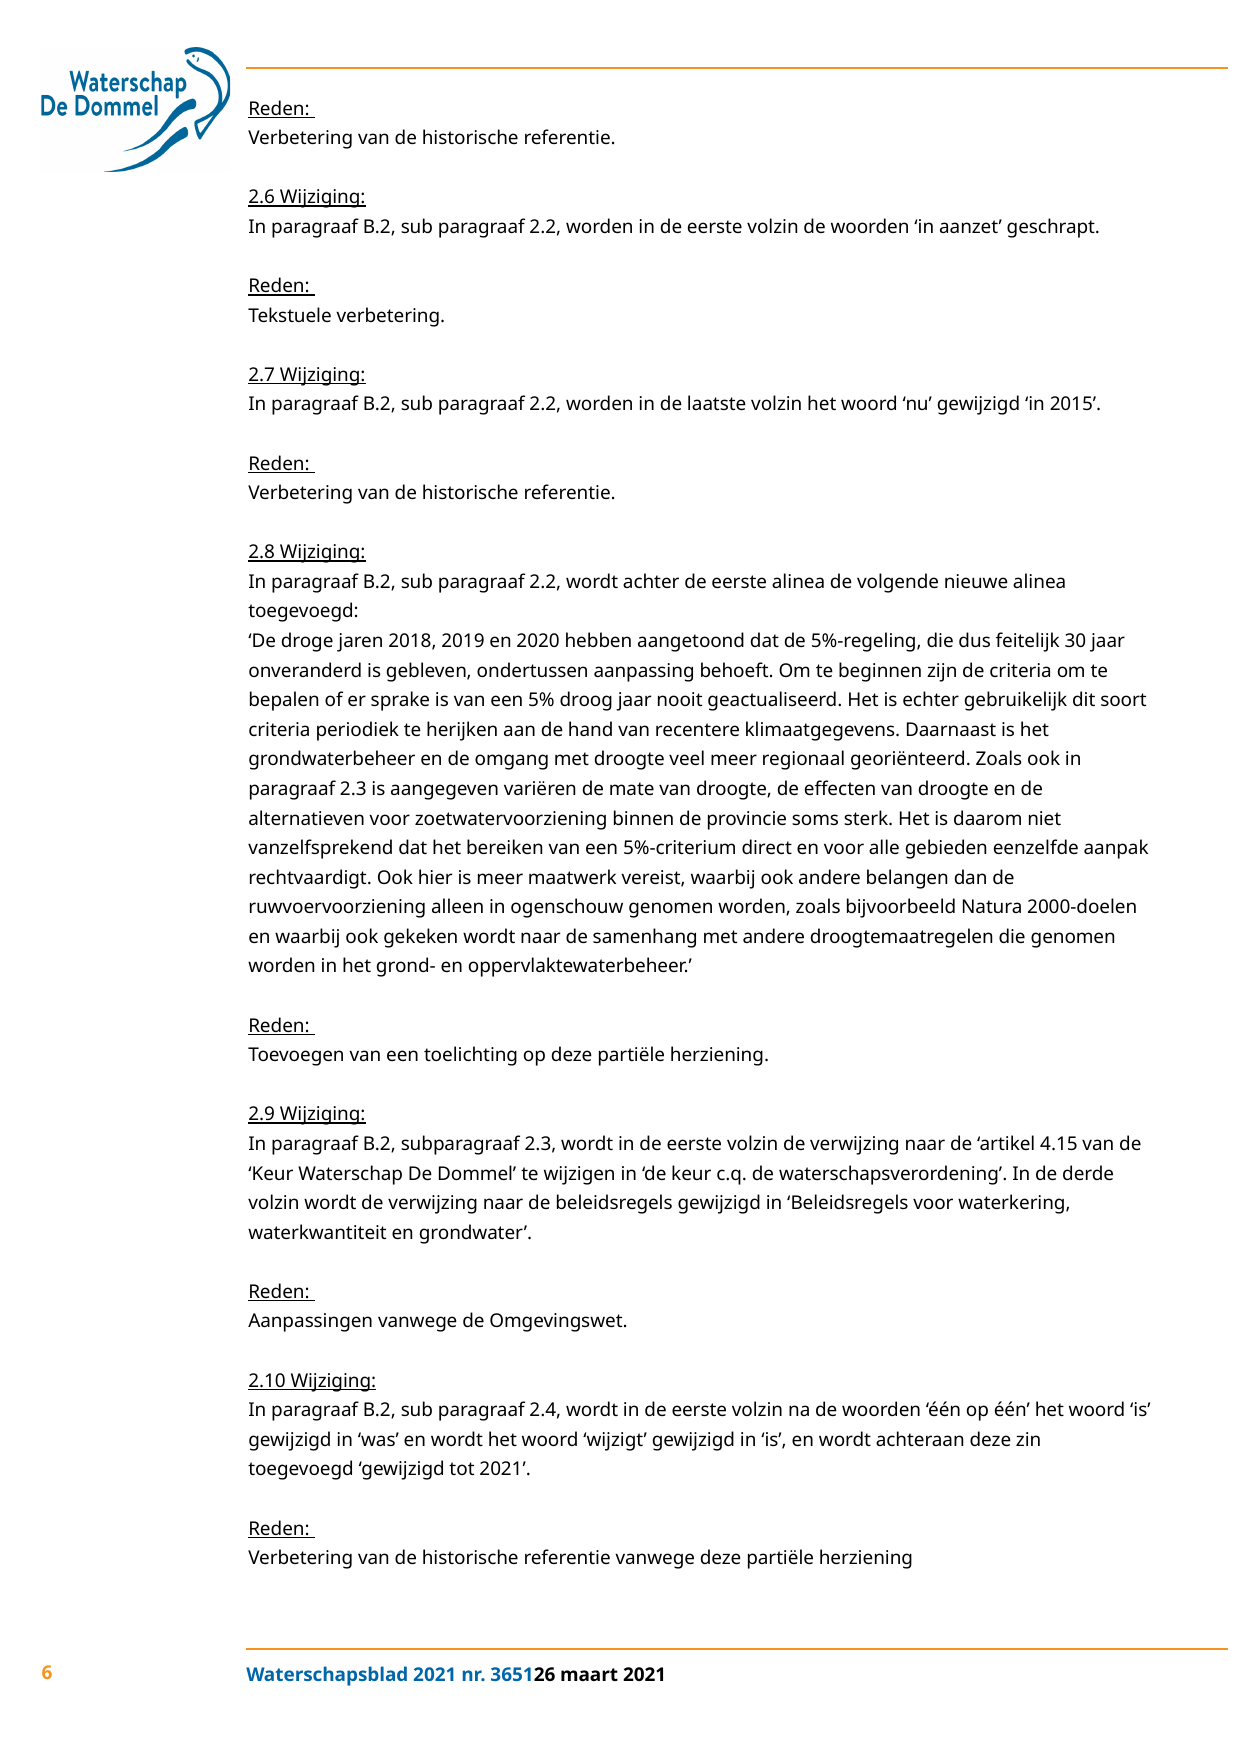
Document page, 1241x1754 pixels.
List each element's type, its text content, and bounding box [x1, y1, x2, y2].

picture [204, 47, 231, 76]
text Verbetering van de historische referentie vanwege deze partiële herziening [248, 1544, 1152, 1570]
text Verbetering van de historische referentie. [248, 124, 1152, 150]
text Reden: [248, 272, 1152, 298]
text Tekstuele verbetering. [248, 302, 1152, 328]
text 2.7 Wijziging: [248, 361, 1152, 387]
text 2.10 Wijziging: [248, 1367, 1152, 1393]
text In paragraaf B.2, sub paragraaf 2.2, worden in de eerste volzin de woorden ‘in aanzet’ geschrapt. [248, 213, 1152, 239]
text Reden: [248, 1278, 1152, 1304]
text 2.9 Wijziging: [248, 1101, 1152, 1126]
text Reden: [248, 95, 1152, 121]
text Toevoegen van een toelichting op deze partiële herziening. [248, 1041, 1152, 1067]
text Reden: [248, 1515, 1152, 1541]
text In paragraaf B.2, sub paragraaf 2.2, wordt achter de eerste alinea de volgende nieuwe alinea toegevoegd: [248, 568, 1152, 623]
text Reden: [248, 450, 1152, 476]
picture [41, 47, 231, 172]
text 2.6 Wijziging: [248, 183, 1152, 209]
text In paragraaf B.2, sub paragraaf 2.4, wordt in de eerste volzin na de woorden ‘één op één’ het woord ‘is’ gewijzigd in ‘was’ en wordt het woord ‘wijzigt’ gewijzigd in ‘is’, en wordt achteraan deze zin toegevoegd ‘gewijzigd tot 2021’. [248, 1396, 1152, 1481]
text Verbetering van de historische referentie. [248, 479, 1152, 505]
text ‘De droge jaren 2018, 2019 en 2020 hebben aangetoond dat de 5%-regeling, die dus feitelijk 30 jaar onveranderd is gebleven, ondertussen aanpassing behoeft. Om te beginnen zijn de criteria om te bepalen of er sprake is van een 5% droog jaar nooit geactualiseerd. Het is echter gebruikelijk dit soort criteria periodiek te herijken aan de hand van recentere klimaatgegevens. Daarnaast is het grondwaterbeheer en de omgang met droogte veel meer regionaal georiënteerd. Zoals ook in paragraaf 2.3 is aangegeven variëren de mate van droogte, de effecten van droogte en de alternatieven voor zoetwatervoorziening binnen de provincie soms sterk. Het is daarom niet vanzelfsprekend dat het bereiken van een 5%-criterium direct en voor alle gebieden eenzelfde aanpak rechtvaardigt. Ook hier is meer maatwerk vereist, waarbij ook andere belangen dan de ruwvoervoorziening alleen in ogenschouw genomen worden, zoals bijvoorbeeld Natura 2000-doelen en waarbij ook gekeken wordt naar de samenhang met andere droogtemaatregelen die genomen worden in het grond- en oppervlaktewaterbeheer.’ [248, 627, 1152, 978]
text 2.8 Wijziging: [248, 538, 1152, 564]
text In paragraaf B.2, sub paragraaf 2.2, worden in de laatste volzin het woord ‘nu’ gewijzigd ‘in 2015’. [248, 391, 1152, 416]
text Aanpassingen vanwege de Omgevingswet. [248, 1308, 1152, 1333]
picture [45, 99, 51, 111]
text Reden: [248, 1012, 1152, 1038]
picture [198, 118, 210, 131]
text In paragraaf B.2, subparagraaf 2.3, wordt in de eerste volzin de verwijzing naar de ‘artikel 4.15 van de ‘Keur Waterschap De Dommel’ te wijzigen in ‘de keur c.q. de waterschapsverordening’. In de derde volzin wordt de verwijzing naar de beleidsregels gewijzigd in ‘Beleidsregels voor waterkering, waterkwantiteit en grondwater’. [248, 1130, 1152, 1245]
